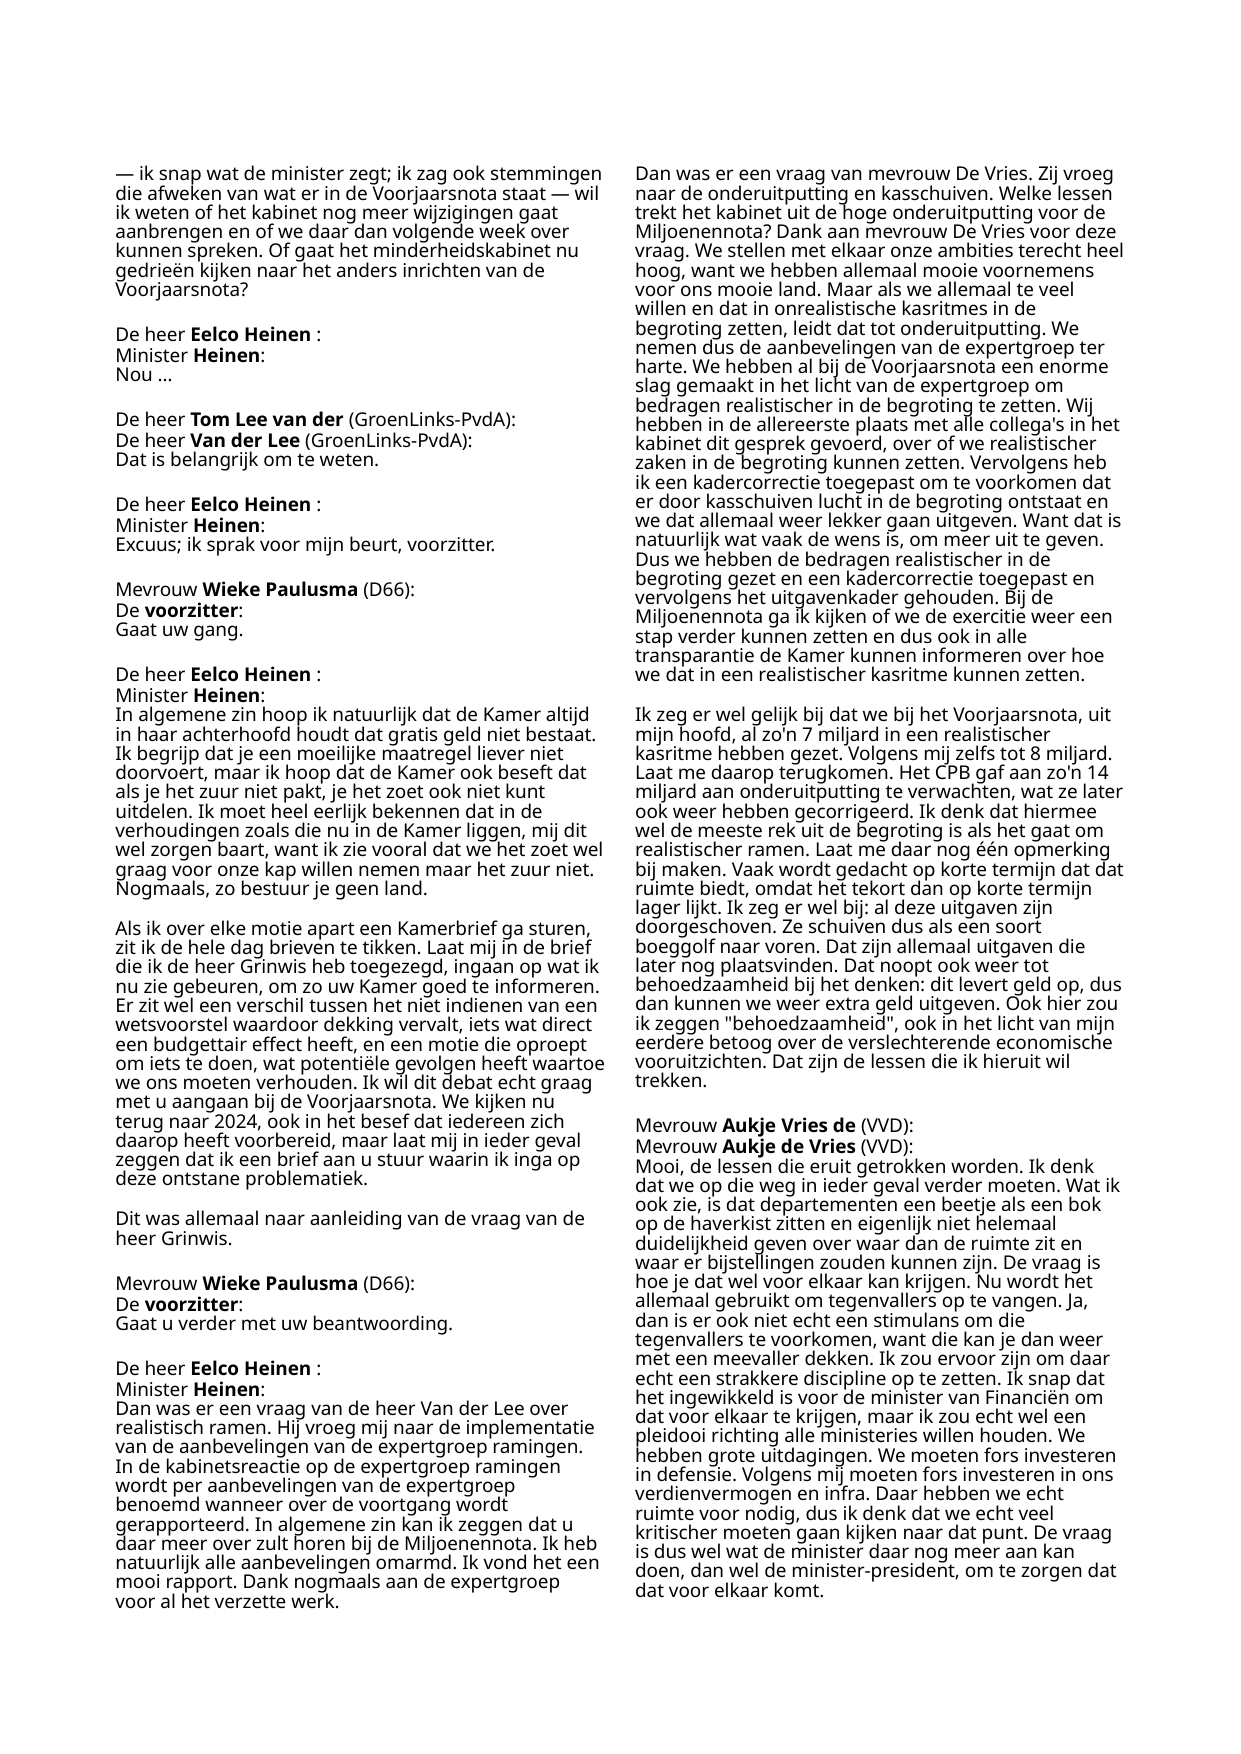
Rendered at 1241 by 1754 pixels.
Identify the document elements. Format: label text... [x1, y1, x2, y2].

text Gaat u verder met uw beantwoording. [115, 1315, 605, 1334]
text Dat is belangrijk om te weten. [115, 451, 605, 470]
text Mevrouw Wieke Paulusma (D66): [115, 576, 605, 602]
text Nou … [115, 366, 605, 385]
text De heer Eelco Heinen : [115, 1355, 605, 1381]
text Mevrouw Aukje Vries de (VVD): [635, 1113, 1125, 1138]
text Minister Heinen: [115, 347, 605, 366]
text Minister Heinen: [115, 1381, 605, 1400]
text Ik zeg er wel gelijk bij dat we bij het Voorjaarsnota, uit mijn hoofd, al zo'n 7 miljard in een realistischer kasritme hebben gezet. Volgens mij zelfs tot 8 miljard. Laat me daarop terugkomen. Het CPB gaf aan zo'n 14 miljard aan onderuitputting te verwachten, wat ze later ook weer hebben gecorrigeerd. Ik denk dat hiermee wel de meeste rek uit de begroting is als het gaat om realistischer ramen. Laat me daar nog één opmerking bij maken. Vaak wordt gedacht op korte termijn dat dat ruimte biedt, omdat het tekort dan op korte termijn lager lijkt. Ik zeg er wel bij: al deze uitgaven zijn doorgeschoven. Ze schuiven dus als een soort boeggolf naar voren. Dat zijn allemaal uitgaven die later nog plaatsvinden. Dat noopt ook weer tot behoedzaamheid bij het denken: dit levert geld op, dus dan kunnen we weer extra geld uitgeven. Ook hier zou ik zeggen "behoedzaamheid", ook in het licht van mijn eerdere betoog over de verslechterende economische vooruitzichten. Dat zijn de lessen die ik hieruit wil trekken. [635, 706, 1125, 1092]
text Mooi, de lessen die eruit getrokken worden. Ik denk dat we op die weg in ieder geval verder moeten. Wat ik ook zie, is dat departementen een beetje als een bok op de haverkist zitten en eigenlijk niet helemaal duidelijkheid geven over waar dan de ruimte zit en waar er bijstellingen zouden kunnen zijn. De vraag is hoe je dat wel voor elkaar kan krijgen. Nu wordt het allemaal gebruikt om tegenvallers op te vangen. Ja, dan is er ook niet echt een stimulans om die tegenvallers te voorkomen, want die kan je dan weer met een meevaller dekken. Ik zou ervoor zijn om daar echt een strakkere discipline op te zetten. Ik snap dat het ingewikkeld is voor de minister van Financiën om dat voor elkaar te krijgen, maar ik zou echt wel een pleidooi richting alle ministeries willen houden. We hebben grote uitdagingen. We moeten fors investeren in defensie. Volgens mij moeten fors investeren in ons verdienvermogen en infra. Daar hebben we echt ruimte voor nodig, dus ik denk dat we echt veel kritischer moeten gaan kijken naar dat punt. De vraag is dus wel wat de minister daar nog meer aan kan doen, dan wel de minister-president, om te zorgen dat dat voor elkaar komt. [635, 1158, 1125, 1601]
text De heer Eelco Heinen : [115, 491, 605, 517]
text De heer Tom Lee van der (GroenLinks-PvdA): [115, 406, 605, 432]
text De voorzitter: [115, 1296, 605, 1315]
text Mevrouw Wieke Paulusma (D66): [115, 1270, 605, 1296]
text De heer Van der Lee (GroenLinks-PvdA): [115, 432, 605, 451]
text De heer Eelco Heinen : [115, 661, 605, 687]
text Gaat uw gang. [115, 621, 605, 641]
text De voorzitter: [115, 602, 605, 621]
text Als ik over elke motie apart een Kamerbrief ga sturen, zit ik de hele dag brieven te tikken. Laat mij in de brief die ik de heer Grinwis heb toegezegd, ingaan op wat ik nu zie gebeuren, om zo uw Kamer goed te informeren. Er zit wel een verschil tussen het niet indienen van een wetsvoorstel waardoor dekking vervalt, iets wat direct een budgettair effect heeft, en een motie die oproept om iets te doen, wat potentiële gevolgen heeft waartoe we ons moeten verhouden. Ik wil dit debat echt graag met u aangaan bij de Voorjaarsnota. We kijken nu terug naar 2024, ook in het besef dat iedereen zich daarop heeft voorbereid, maar laat mij in ieder geval zeggen dat ik een brief aan u stuur waarin ik inga op deze ontstane problematiek. [115, 920, 605, 1190]
text Minister Heinen: [115, 517, 605, 536]
text In algemene zin hoop ik natuurlijk dat de Kamer altijd in haar achterhoofd houdt dat gratis geld niet bestaat. Ik begrijp dat je een moeilijke maatregel liever niet doorvoert, maar ik hoop dat de Kamer ook beseft dat als je het zuur niet pakt, je het zoet ook niet kunt uitdelen. Ik moet heel eerlijk bekennen dat in de verhoudingen zoals die nu in de Kamer liggen, mij dit wel zorgen baart, want ik zie vooral dat we het zoet wel graag voor onze kap willen nemen maar het zuur niet. Nogmaals, zo bestuur je geen land. [115, 706, 605, 899]
text Mevrouw Aukje de Vries (VVD): [635, 1138, 1125, 1158]
text Dan was er een vraag van de heer Van der Lee over realistisch ramen. Hij vroeg mij naar de implementatie van de aanbevelingen van de expertgroep ramingen. In de kabinetsreactie op de expertgroep ramingen wordt per aanbevelingen van de expertgroep benoemd wanneer over de voortgang wordt gerapporteerd. In algemene zin kan ik zeggen dat u daar meer over zult horen bij de Miljoenennota. Ik heb natuurlijk alle aanbevelingen omarmd. Ik vond het een mooi rapport. Dank nogmaals aan de expertgroep voor al het verzette werk. [115, 1400, 605, 1612]
text Minister Heinen: [115, 687, 605, 706]
text De heer Eelco Heinen : [115, 321, 605, 347]
text Dit was allemaal naar aanleiding van de vraag van de heer Grinwis. [115, 1210, 605, 1249]
text Dan was er een vraag van mevrouw De Vries. Zij vroeg naar de onderuitputting en kasschuiven. Welke lessen trekt het kabinet uit de hoge onderuitputting voor de Miljoenennota? Dank aan mevrouw De Vries voor deze vraag. We stellen met elkaar onze ambities terecht heel hoog, want we hebben allemaal mooie voornemens voor ons mooie land. Maar als we allemaal te veel willen en dat in onrealistische kasritmes in de begroting zetten, leidt dat tot onderuitputting. We nemen dus de aanbevelingen van de expertgroep ter harte. We hebben al bij de Voorjaarsnota een enorme slag gemaakt in het licht van de expertgroep om bedragen realistischer in de begroting te zetten. Wij hebben in de allereerste plaats met alle collega's in het kabinet dit gesprek gevoerd, over of we realistischer zaken in de begroting kunnen zetten. Vervolgens heb ik een kadercorrectie toegepast om te voorkomen dat er door kasschuiven lucht in de begroting ontstaat en we dat allemaal weer lekker gaan uitgeven. Want dat is natuurlijk wat vaak de wens is, om meer uit te geven. Dus we hebben de bedragen realistischer in de begroting gezet en een kadercorrectie toegepast en vervolgens het uitgavenkader gehouden. Bij de Miljoenennota ga ik kijken of we de exercitie weer een stap verder kunnen zetten en dus ook in alle transparantie de Kamer kunnen informeren over hoe we dat in een realistischer kasritme kunnen zetten. [635, 165, 1125, 686]
text — ik snap wat de minister zegt; ik zag ook stemmingen die afweken van wat er in de Voorjaarsnota staat — wil ik weten of het kabinet nog meer wijzigingen gaat aanbrengen en of we daar dan volgende week over kunnen spreken. Of gaat het minderheidskabinet nu gedrieën kijken naar het anders inrichten van de Voorjaarsnota? [115, 165, 605, 300]
text Excuus; ik sprak voor mijn beurt, voorzitter. [115, 536, 605, 556]
